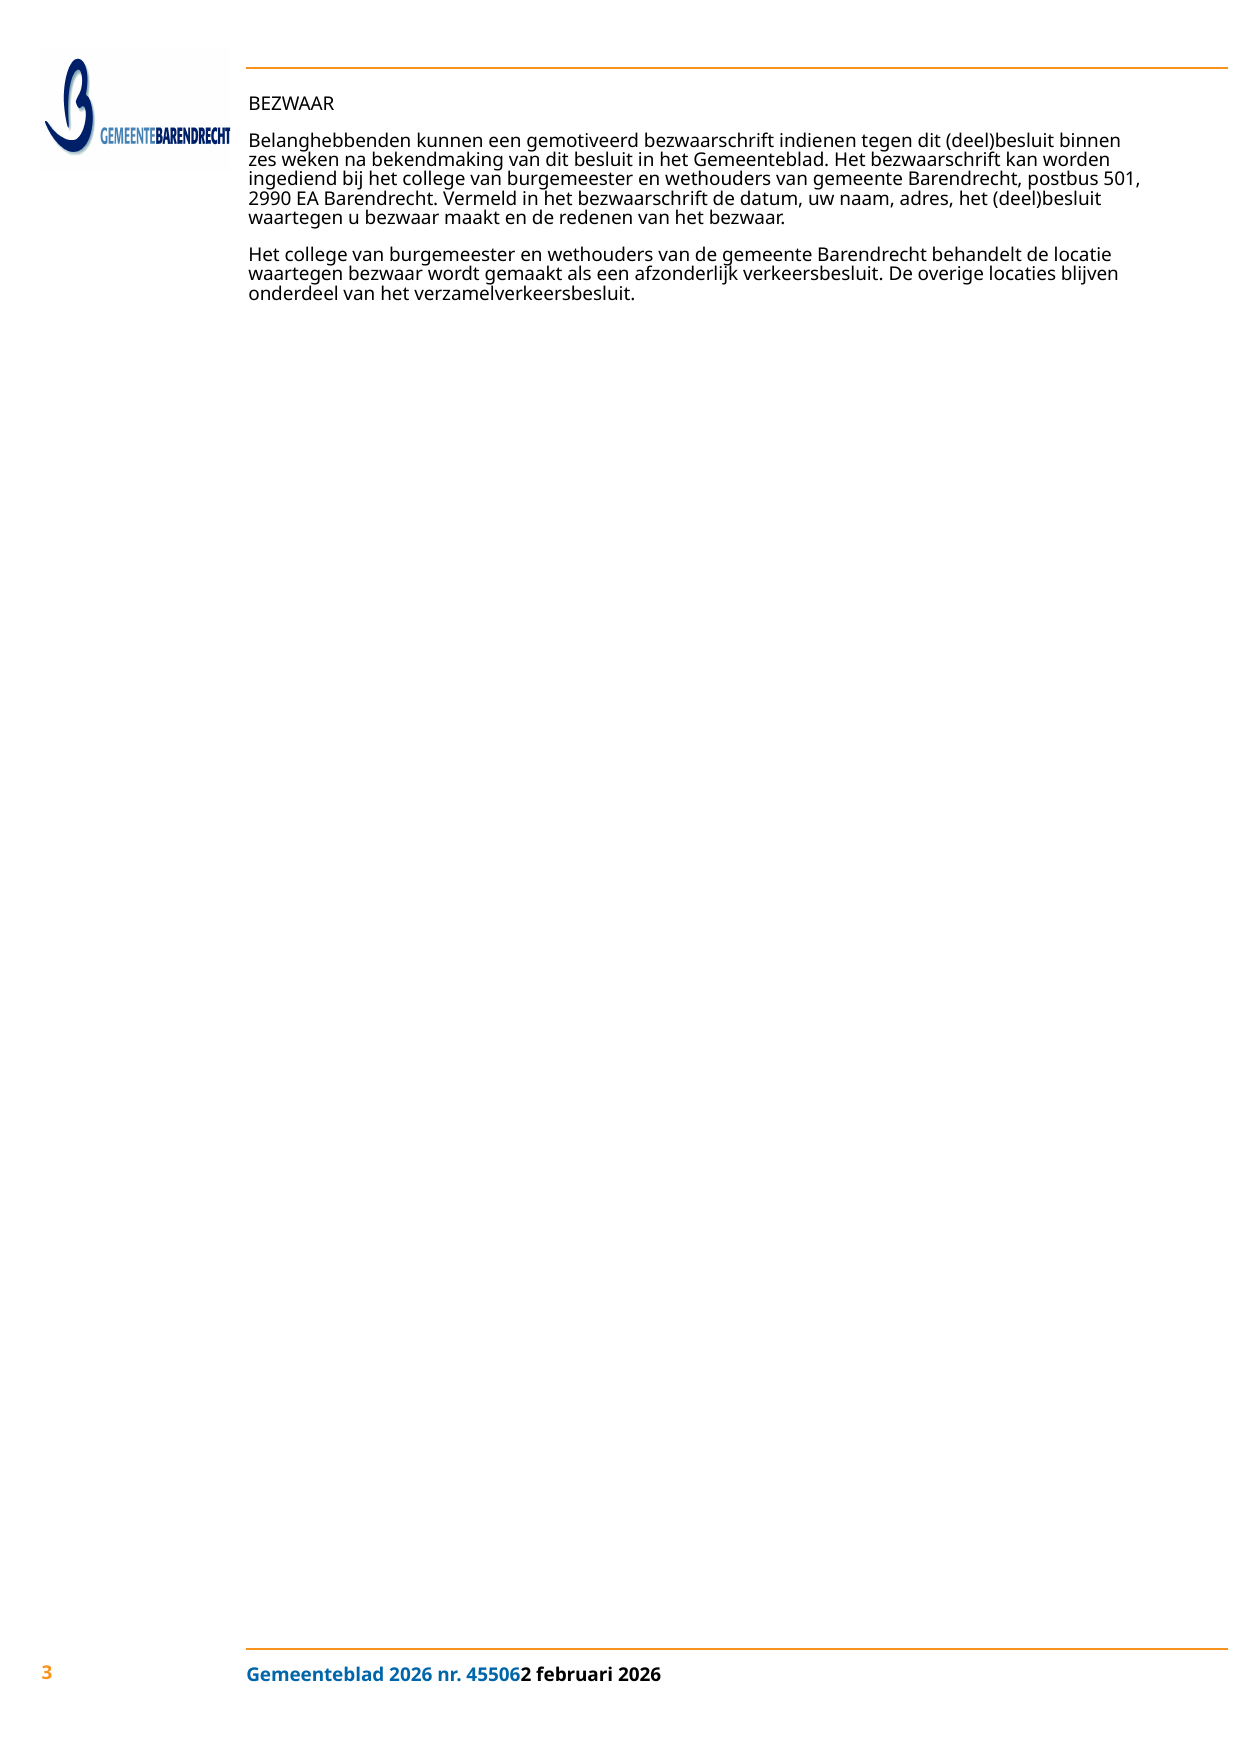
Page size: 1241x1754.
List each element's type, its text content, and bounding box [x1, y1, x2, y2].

picture [41, 47, 231, 172]
text BEZWAAR [248, 95, 1152, 114]
text Belanghebbenden kunnen een gemotiveerd bezwaarschrift indienen tegen dit (deel)besluit binnen zes weken na bekendmaking van dit besluit in het Gemeenteblad. Het bezwaarschrift kan worden ingediend bij het college van burgemeester en wethouders van gemeente Barendrecht, postbus 501, 2990 EA Barendrecht. Vermeld in het bezwaarschrift de datum, uw naam, adres, het (deel)besluit waartegen u bezwaar maakt en de redenen van het bezwaar. [248, 132, 1152, 228]
text Het college van burgemeester en wethouders van de gemeente Barendrecht behandelt de locatie waartegen bezwaar wordt gemaakt als een afzonderlijk verkeersbesluit. De overige locaties blijven onderdeel van het verzamelverkeersbesluit. [248, 246, 1152, 304]
